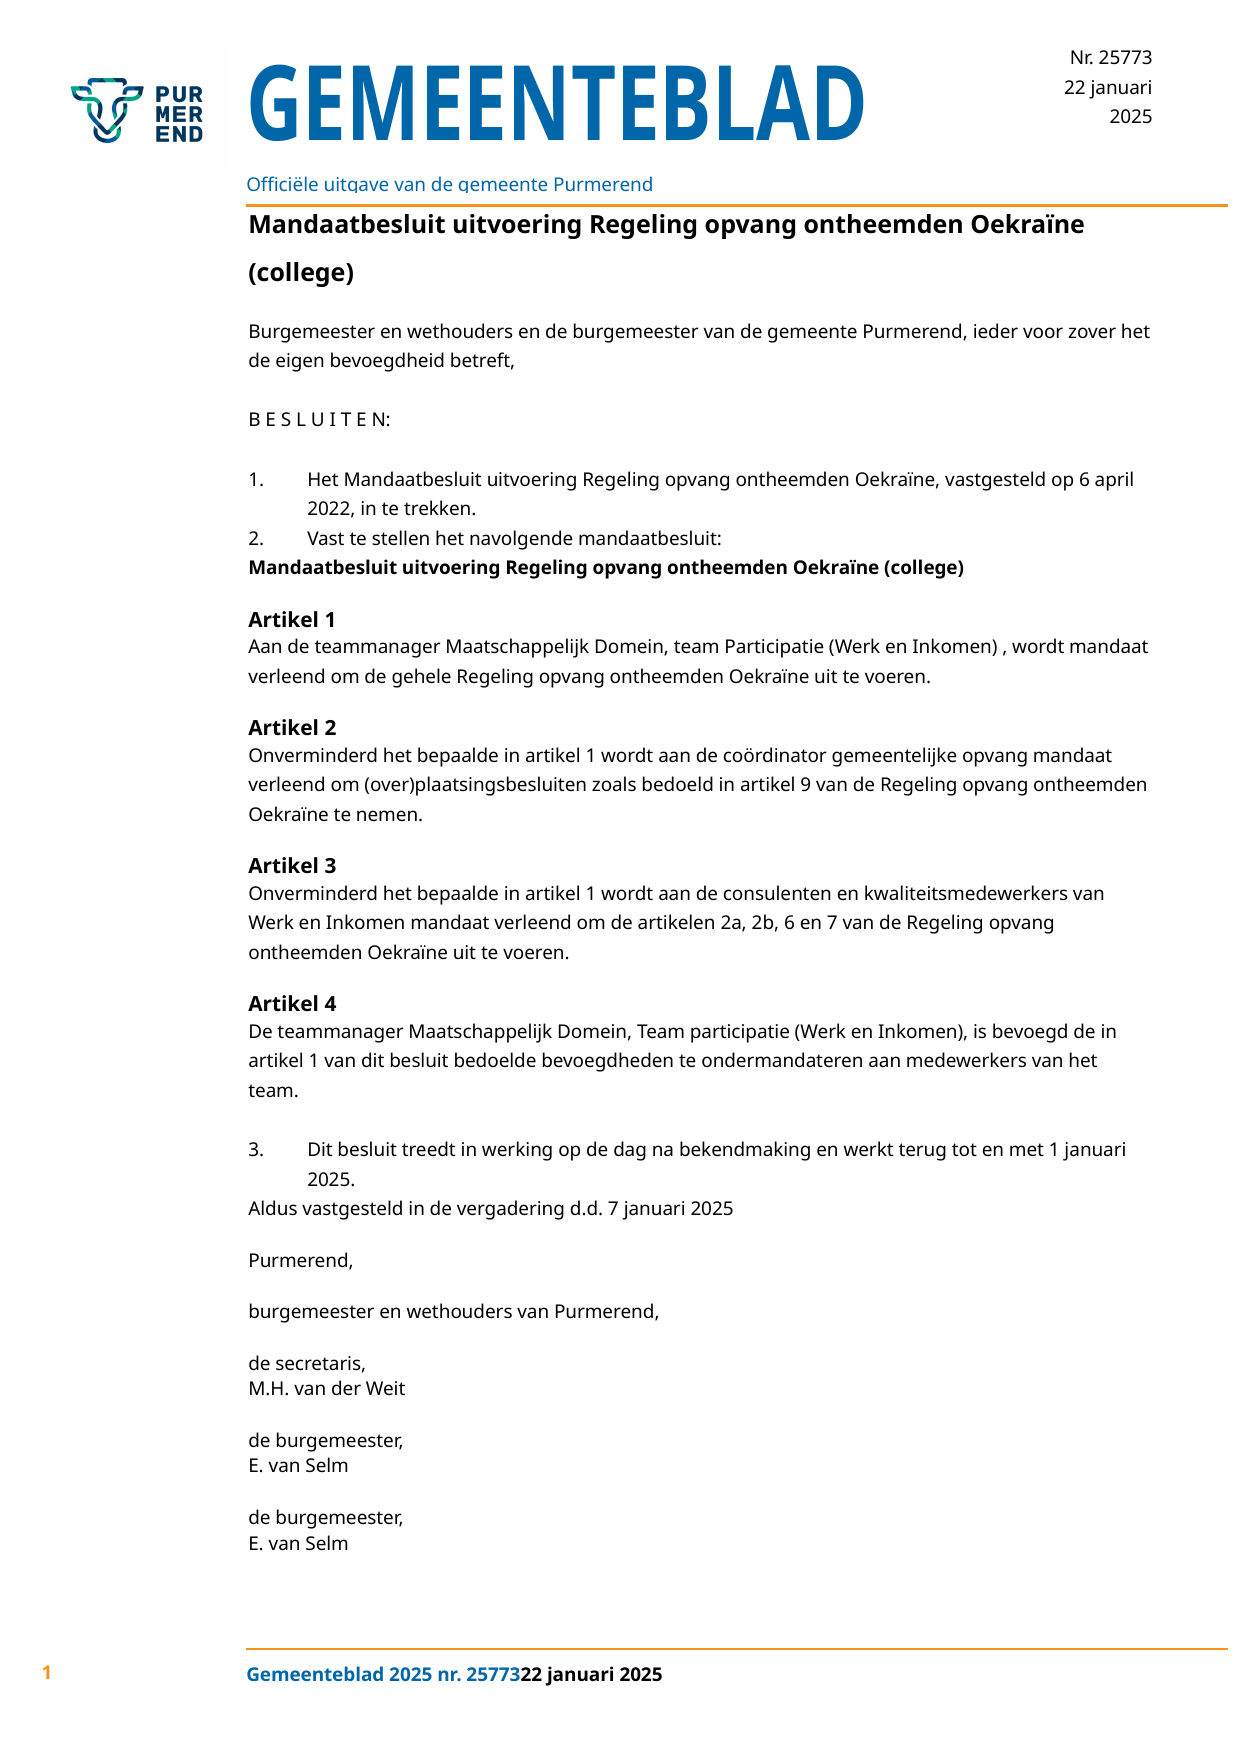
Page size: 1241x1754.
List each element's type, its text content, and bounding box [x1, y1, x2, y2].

text de burgemeester, [248, 1504, 1152, 1530]
text Artikel 3 [248, 851, 1152, 880]
list Vast te stellen het navolgende mandaatbesluit: [248, 525, 1152, 551]
text Artikel 1 [248, 605, 1152, 633]
text Purmerend, [248, 1247, 1152, 1273]
text Aldus vastgesteld in de vergadering d.d. 7 januari 2025 [248, 1195, 1152, 1221]
text M.H. van der Weit [248, 1376, 1152, 1401]
text E. van Selm [248, 1530, 1152, 1556]
text Artikel 2 [248, 713, 1152, 742]
text burgemeester en wethouders van Purmerend, [248, 1298, 1152, 1324]
picture [41, 47, 231, 172]
text Onverminderd het bepaalde in artikel 1 wordt aan de consulenten en kwaliteitsmedewerkers van Werk en Inkomen mandaat verleend om de artikelen 2a, 2b, 6 en 7 van de Regeling opvang ontheemden Oekraïne uit te voeren. [248, 880, 1152, 965]
list Het Mandaatbesluit uitvoering Regeling opvang ontheemden Oekraïne, vastgesteld op 6 april 2022, in te trekken. [248, 466, 1152, 521]
text Mandaatbesluit uitvoering Regeling opvang ontheemden Oekraïne (college) [248, 554, 1152, 580]
text Onverminderd het bepaalde in artikel 1 wordt aan de coördinator gemeentelijke opvang mandaat verleend om (over)plaatsingsbesluiten zoals bedoeld in artikel 9 van de Regeling opvang ontheemden Oekraïne te nemen. [248, 742, 1152, 827]
text de secretaris, [248, 1350, 1152, 1376]
text De teammanager Maatschappelijk Domein, Team participatie (Werk en Inkomen), is bevoegd de in artikel 1 van dit besluit bedoelde bevoegdheden te ondermandateren aan medewerkers van het team. [248, 1018, 1152, 1103]
text Aan de teammanager Maatschappelijk Domein, team Participatie (Werk en Inkomen) , wordt mandaat verleend om de gehele Regeling opvang ontheemden Oekraïne uit te voeren. [248, 633, 1152, 689]
text Artikel 4 [248, 989, 1152, 1018]
text B E S L U I T E N: [248, 407, 1152, 432]
list Dit besluit treedt in werking op de dag na bekendmaking en werkt terug tot en met 1 januari 2025. [248, 1136, 1152, 1192]
text E. van Selm [248, 1453, 1152, 1478]
text de burgemeester, [248, 1427, 1152, 1453]
text Burgemeester en wethouders en de burgemeester van de gemeente Purmerend, ieder voor zover het de eigen bevoegdheid betreft, [248, 318, 1152, 373]
text Mandaatbesluit uitvoering Regeling opvang ontheemden Oekraïne (college) [248, 207, 1152, 288]
